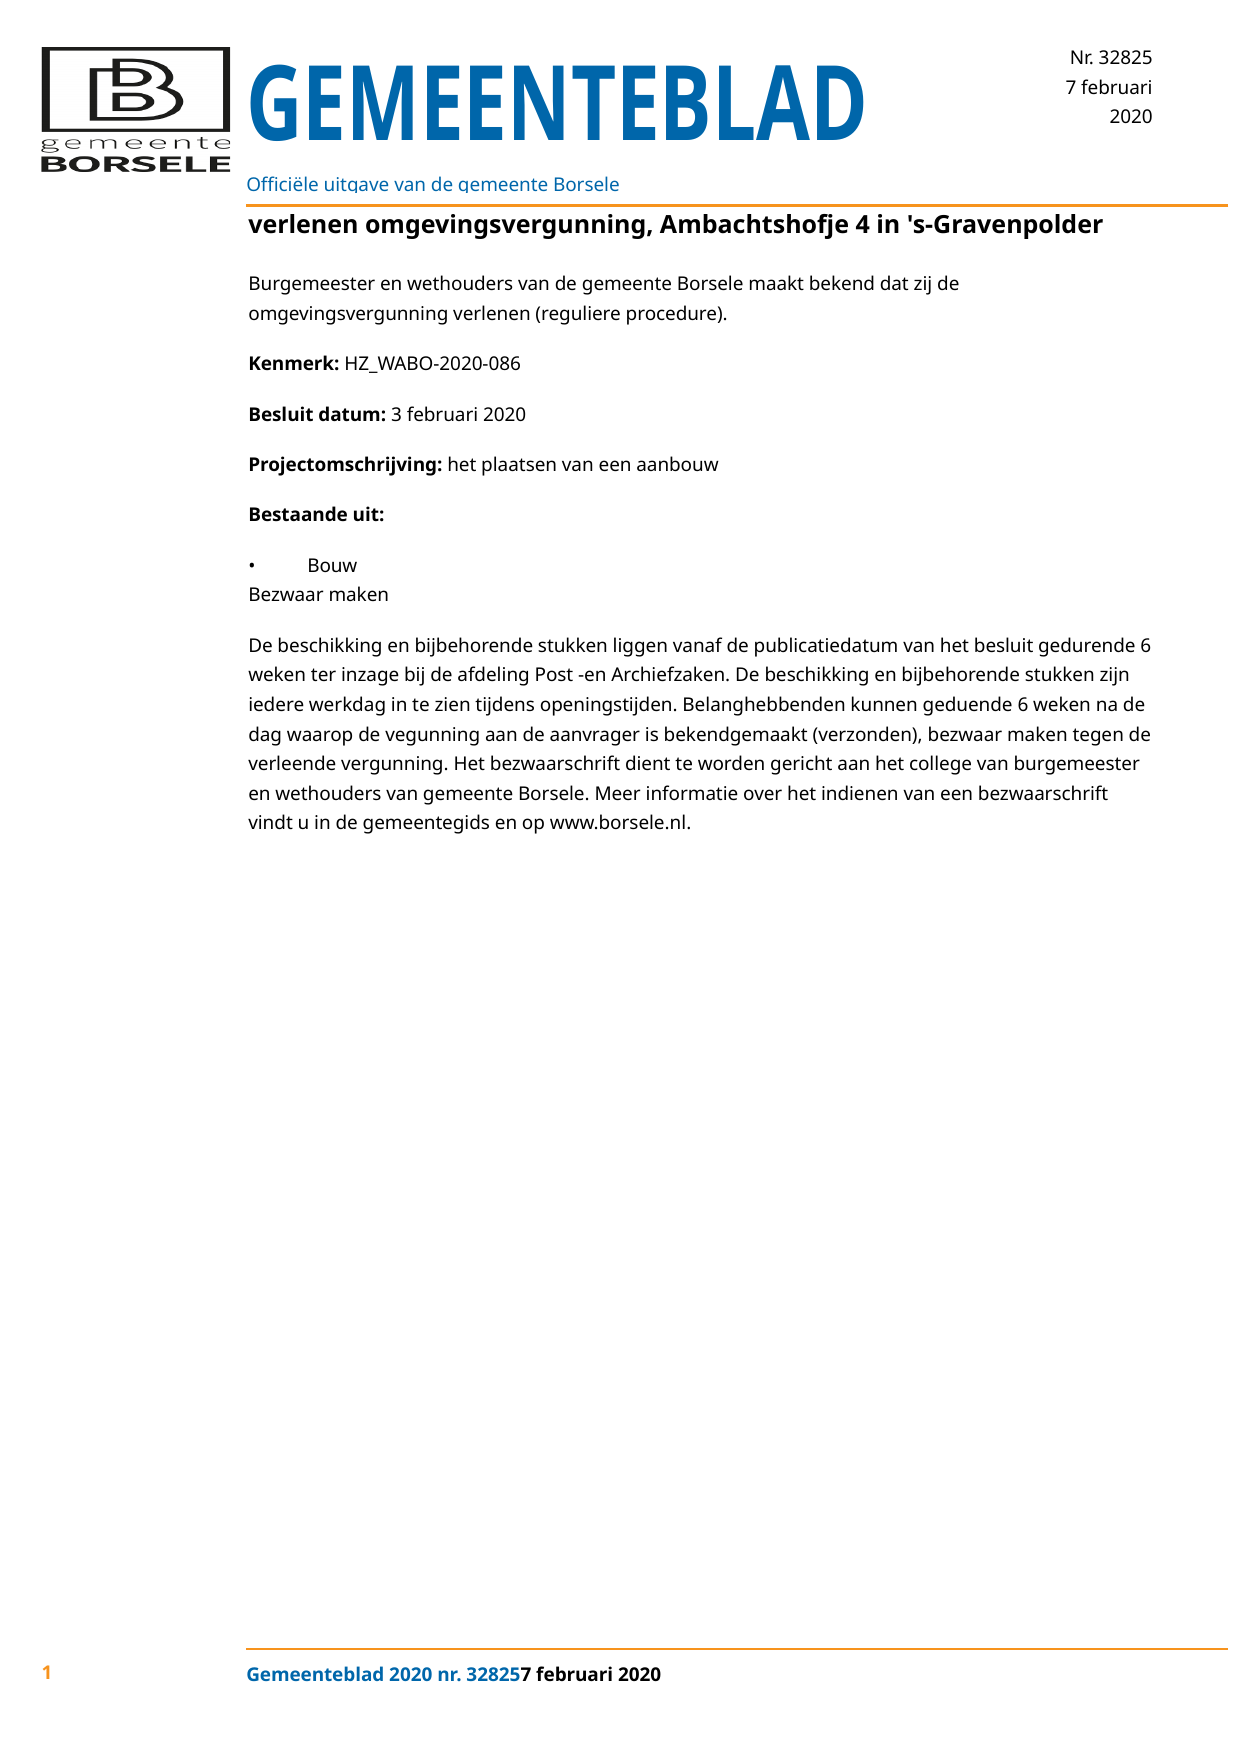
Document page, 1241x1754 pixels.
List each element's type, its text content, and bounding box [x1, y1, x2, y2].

text Bezwaar maken [248, 582, 1152, 607]
text Besluit datum: 3 februari 2020 [248, 401, 1152, 426]
text Bestaande uit: [248, 502, 1152, 527]
text Kenmerk: HZ_WABO-2020-086 [248, 350, 1152, 376]
list Bouw [248, 552, 1152, 578]
picture [41, 47, 231, 172]
text De beschikking en bijbehorende stukken liggen vanaf de publicatiedatum van het besluit gedurende 6 weken ter inzage bij de afdeling Post -en Archiefzaken. De beschikking en bijbehorende stukken zijn iedere werkdag in te zien tijdens openingstijden. Belanghebbenden kunnen geduende 6 weken na de dag waarop de vegunning aan de aanvrager is bekendgemaakt (verzonden), bezwaar maken tegen de verleende vergunning. Het bezwaarschrift dient te worden gericht aan het college van burgemeester en wethouders van gemeente Borsele. Meer informatie over het indienen van een bezwaarschrift vindt u in de gemeentegids en op www.borsele.nl. [248, 632, 1152, 835]
text verlenen omgevingsvergunning, Ambachtshofje 4 in 's-Gravenpolder [248, 207, 1152, 241]
text Burgemeester en wethouders van de gemeente Borsele maakt bekend dat zij de omgevingsvergunning verlenen (reguliere procedure). [248, 270, 1152, 326]
text Projectomschrijving: het plaatsen van een aanbouw [248, 451, 1152, 477]
